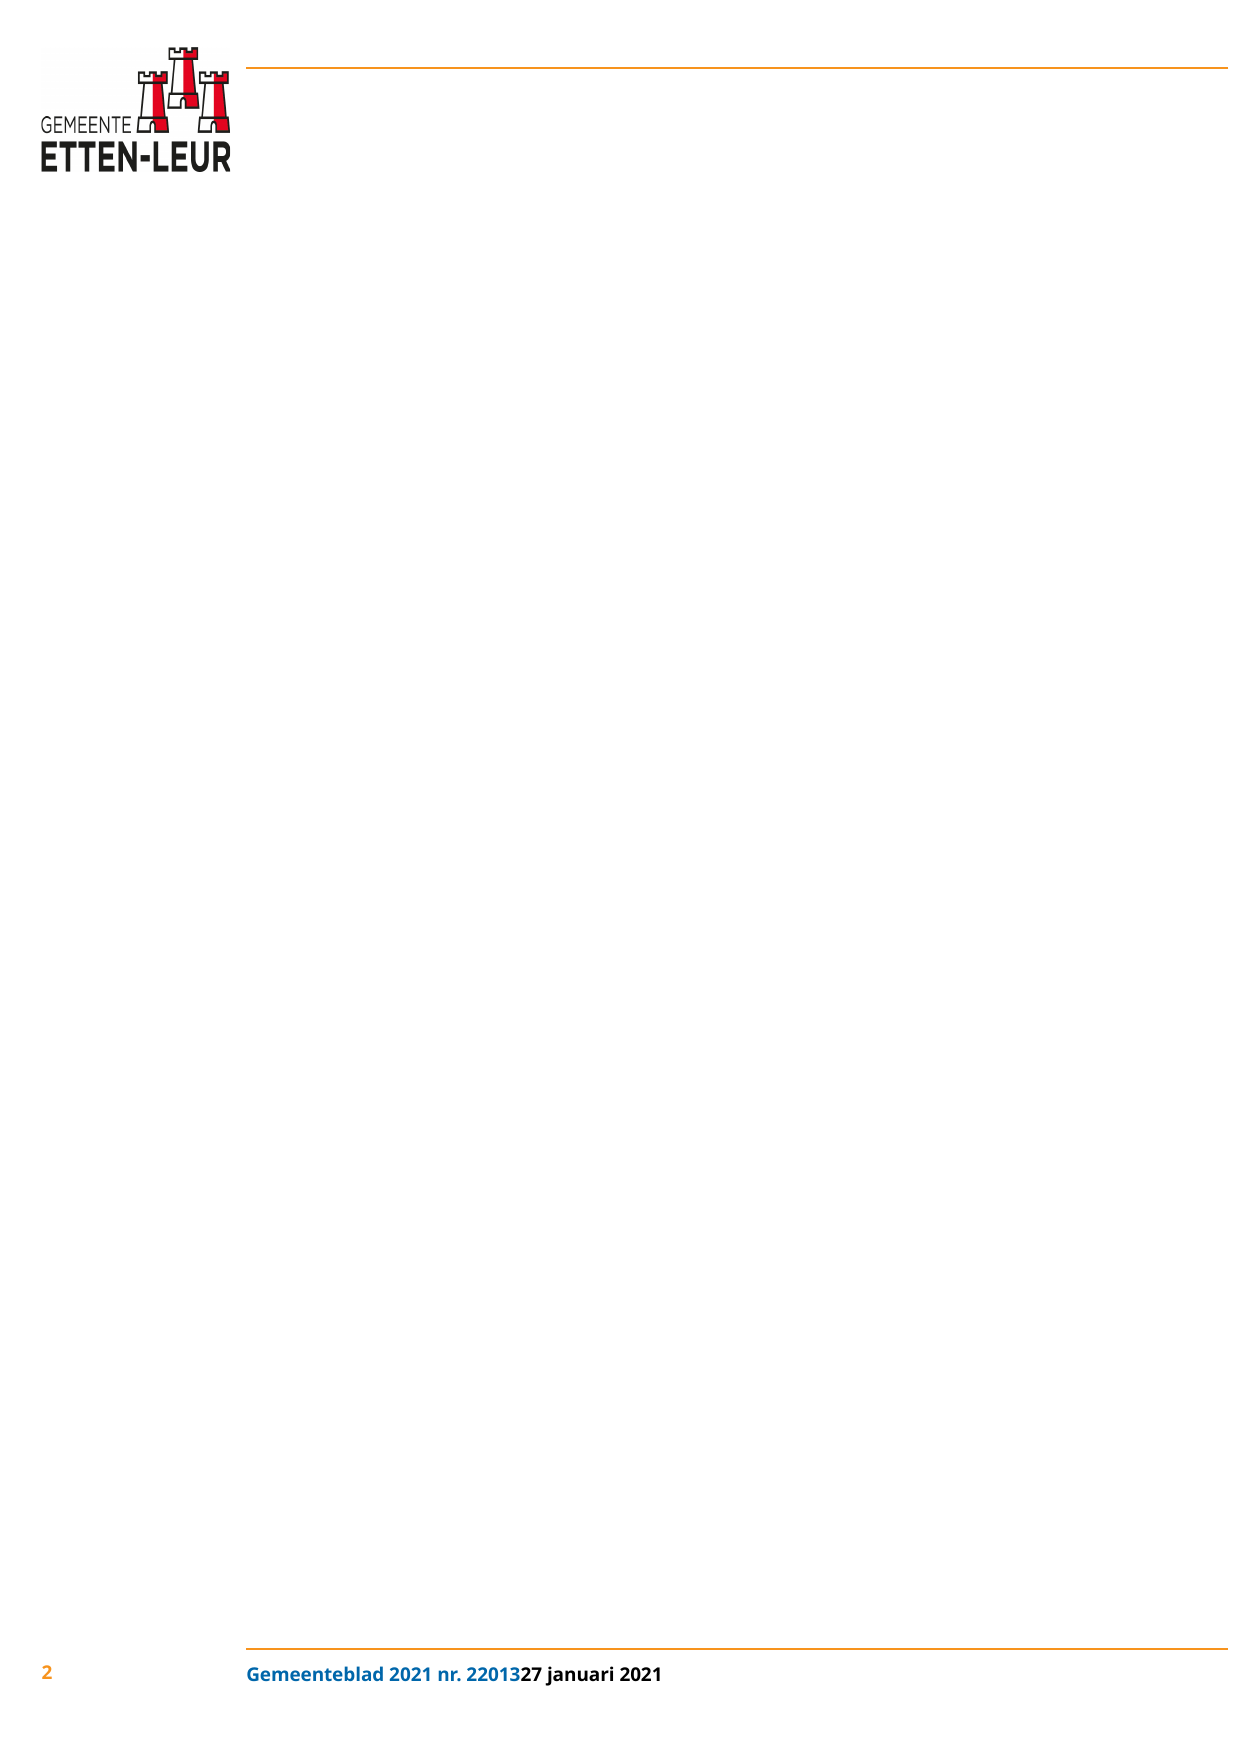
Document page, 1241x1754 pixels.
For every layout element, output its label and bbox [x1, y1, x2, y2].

picture [41, 47, 231, 172]
